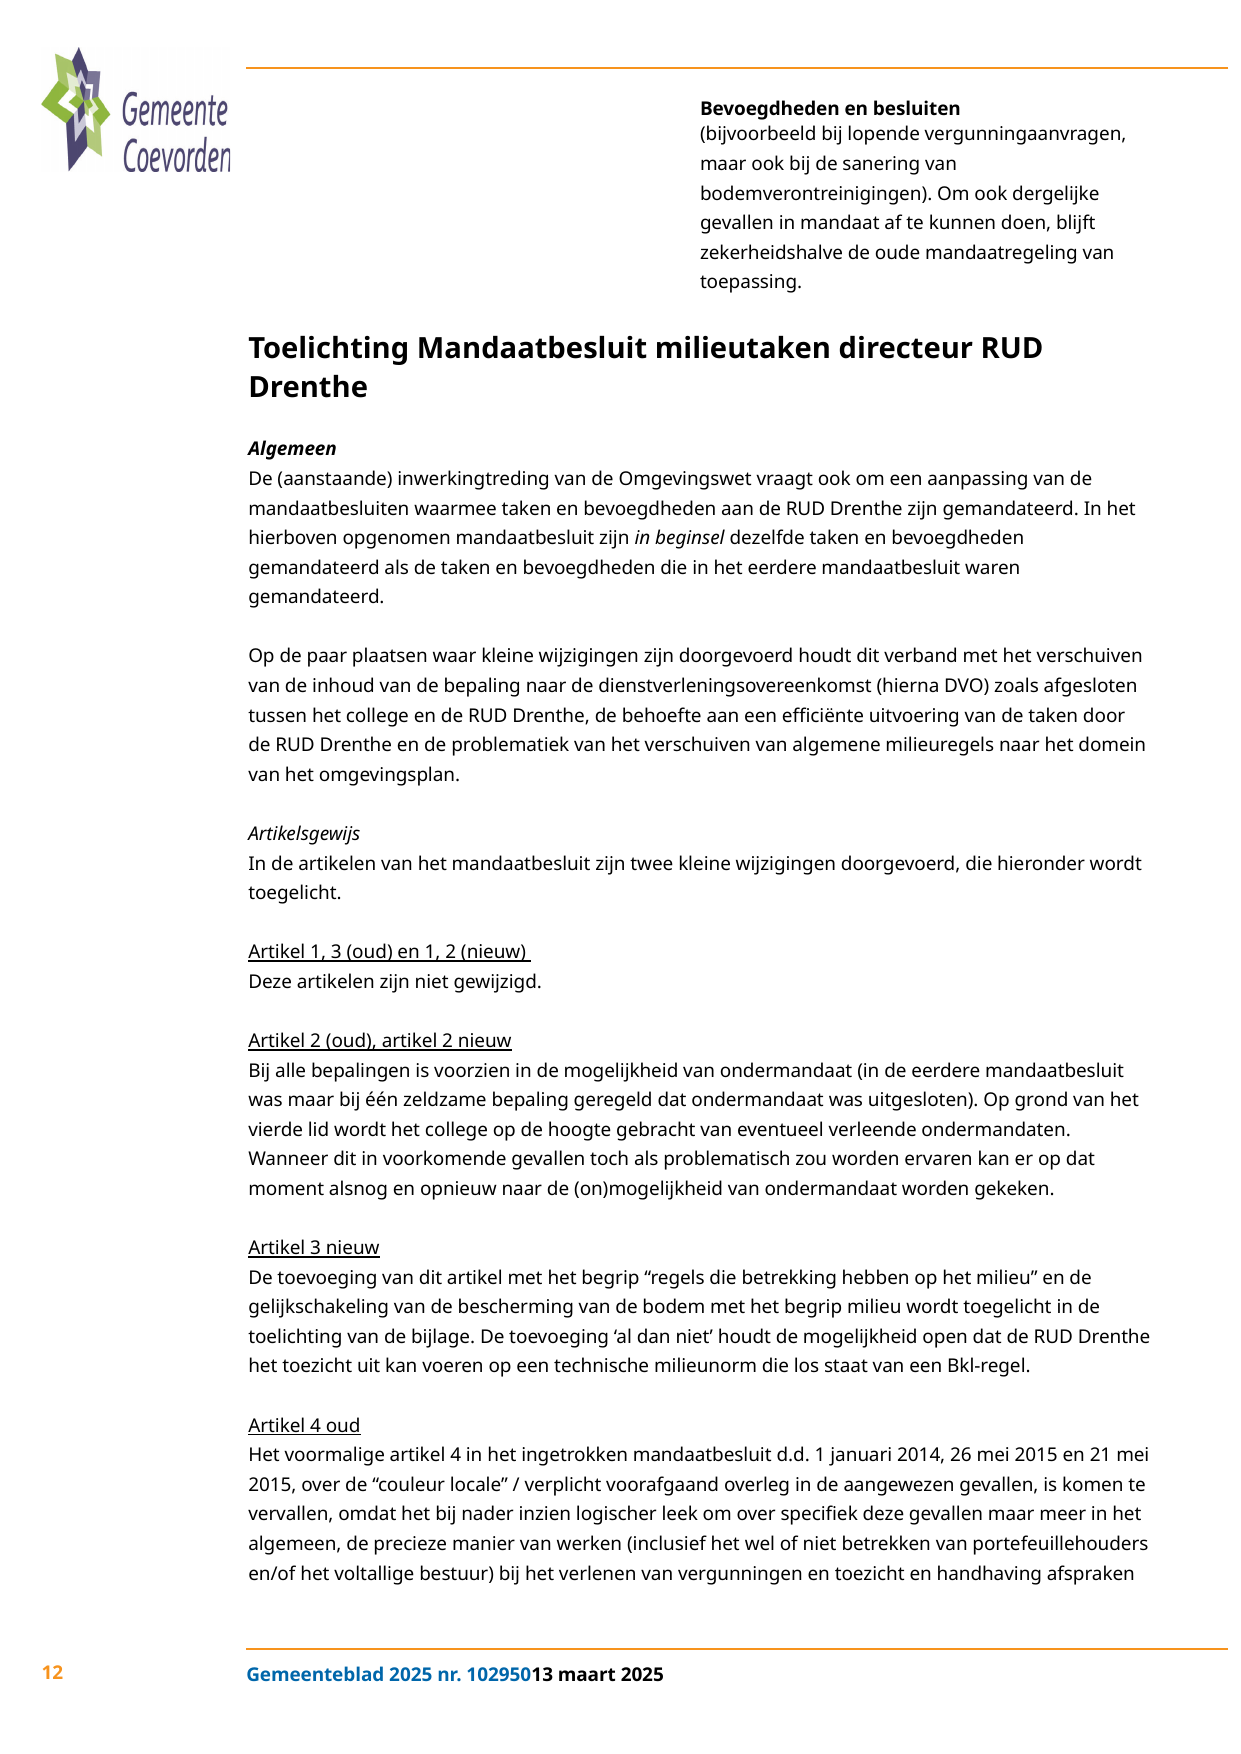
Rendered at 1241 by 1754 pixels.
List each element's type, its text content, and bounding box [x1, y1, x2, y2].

text Artikel 4 oud [248, 1412, 1152, 1437]
text De toevoeging van dit artikel met het begrip “regels die betrekking hebben op het milieu” en de gelijkschakeling van de bescherming van de bodem met het begrip milieu wordt toegelicht in de toelichting van de bijlage. De toevoeging ‘al dan niet’ houdt de mogelijkheid open dat de RUD Drenthe het toezicht uit kan voeren op een technische milieunorm die los staat van een Bkl-regel. [248, 1264, 1152, 1378]
table_cell (bijvoorbeeld bij lopende vergunningaanvragen, maar ook bij de sanering van bodemverontreinigingen). Om ook dergelijke gevallen in mandaat af te kunnen doen, blijft zekerheidshalve de oude mandaatregeling van toepassing. [700, 121, 1152, 294]
text Het voormalige artikel 4 in het ingetrokken mandaatbesluit d.d. 1 januari 2014, 26 mei 2015 en 21 mei 2015, over de “couleur locale” / verplicht voorafgaand overleg in de aangewezen gevallen, is komen te vervallen, omdat het bij nader inzien logischer leek om over specifiek deze gevallen maar meer in het algemeen, de precieze manier van werken (inclusief het wel of niet betrekken van portefeuillehouders en/of het voltallige bestuur) bij het verlenen van vergunningen en toezicht en handhaving afspraken [248, 1441, 1152, 1585]
text Artikel 3 nieuw [248, 1234, 1152, 1260]
table_cell [248, 121, 700, 294]
text Bij alle bepalingen is voorzien in de mogelijkheid van ondermandaat (in de eerdere mandaatbesluit was maar bij één zeldzame bepaling geregeld dat ondermandaat was uitgesloten). Op grond van het vierde lid wordt het college op de hoogte gebracht van eventueel verleende ondermandaten. Wanneer dit in voorkomende gevallen toch als problematisch zou worden ervaren kan er op dat moment alsnog en opnieuw naar de (on)mogelijkheid van ondermandaat worden gekeken. [248, 1057, 1152, 1201]
text Artikelsgewijs [248, 820, 1152, 846]
table_header [248, 95, 700, 121]
table_header Bevoegdheden en besluiten [700, 95, 1152, 121]
text Op de paar plaatsen waar kleine wijzigingen zijn doorgevoerd houdt dit verband met het verschuiven van de inhoud van de bepaling naar de dienstverleningsovereenkomst (hierna DVO) zoals afgesloten tussen het college en de RUD Drenthe, de behoefte aan een efficiënte uitvoering van de taken door de RUD Drenthe en de problematiek van het verschuiven van algemene milieuregels naar het domein van het omgevingsplan. [248, 643, 1152, 787]
text Artikel 2 (oud), artikel 2 nieuw [248, 1027, 1152, 1053]
text Artikel 1, 3 (oud) en 1, 2 (nieuw) [248, 938, 1152, 964]
text Deze artikelen zijn niet gewijzigd. [248, 968, 1152, 994]
text De (aanstaande) inwerkingtreding van de Omgevingswet vraagt ook om een aanpassing van de mandaatbesluiten waarmee taken en bevoegdheden aan de RUD Drenthe zijn gemandateerd. In het hierboven opgenomen mandaatbesluit zijn in beginsel dezelfde taken en bevoegdheden gemandateerd als de taken en bevoegdheden die in het eerdere mandaatbesluit waren gemandateerd. [248, 465, 1152, 609]
text Algemeen [248, 436, 1152, 461]
text Toelichting Mandaatbesluit milieutaken directeur RUD Drenthe [248, 327, 1152, 406]
text In de artikelen van het mandaatbesluit zijn twee kleine wijzigingen doorgevoerd, die hieronder wordt toegelicht. [248, 850, 1152, 905]
picture [41, 47, 231, 172]
